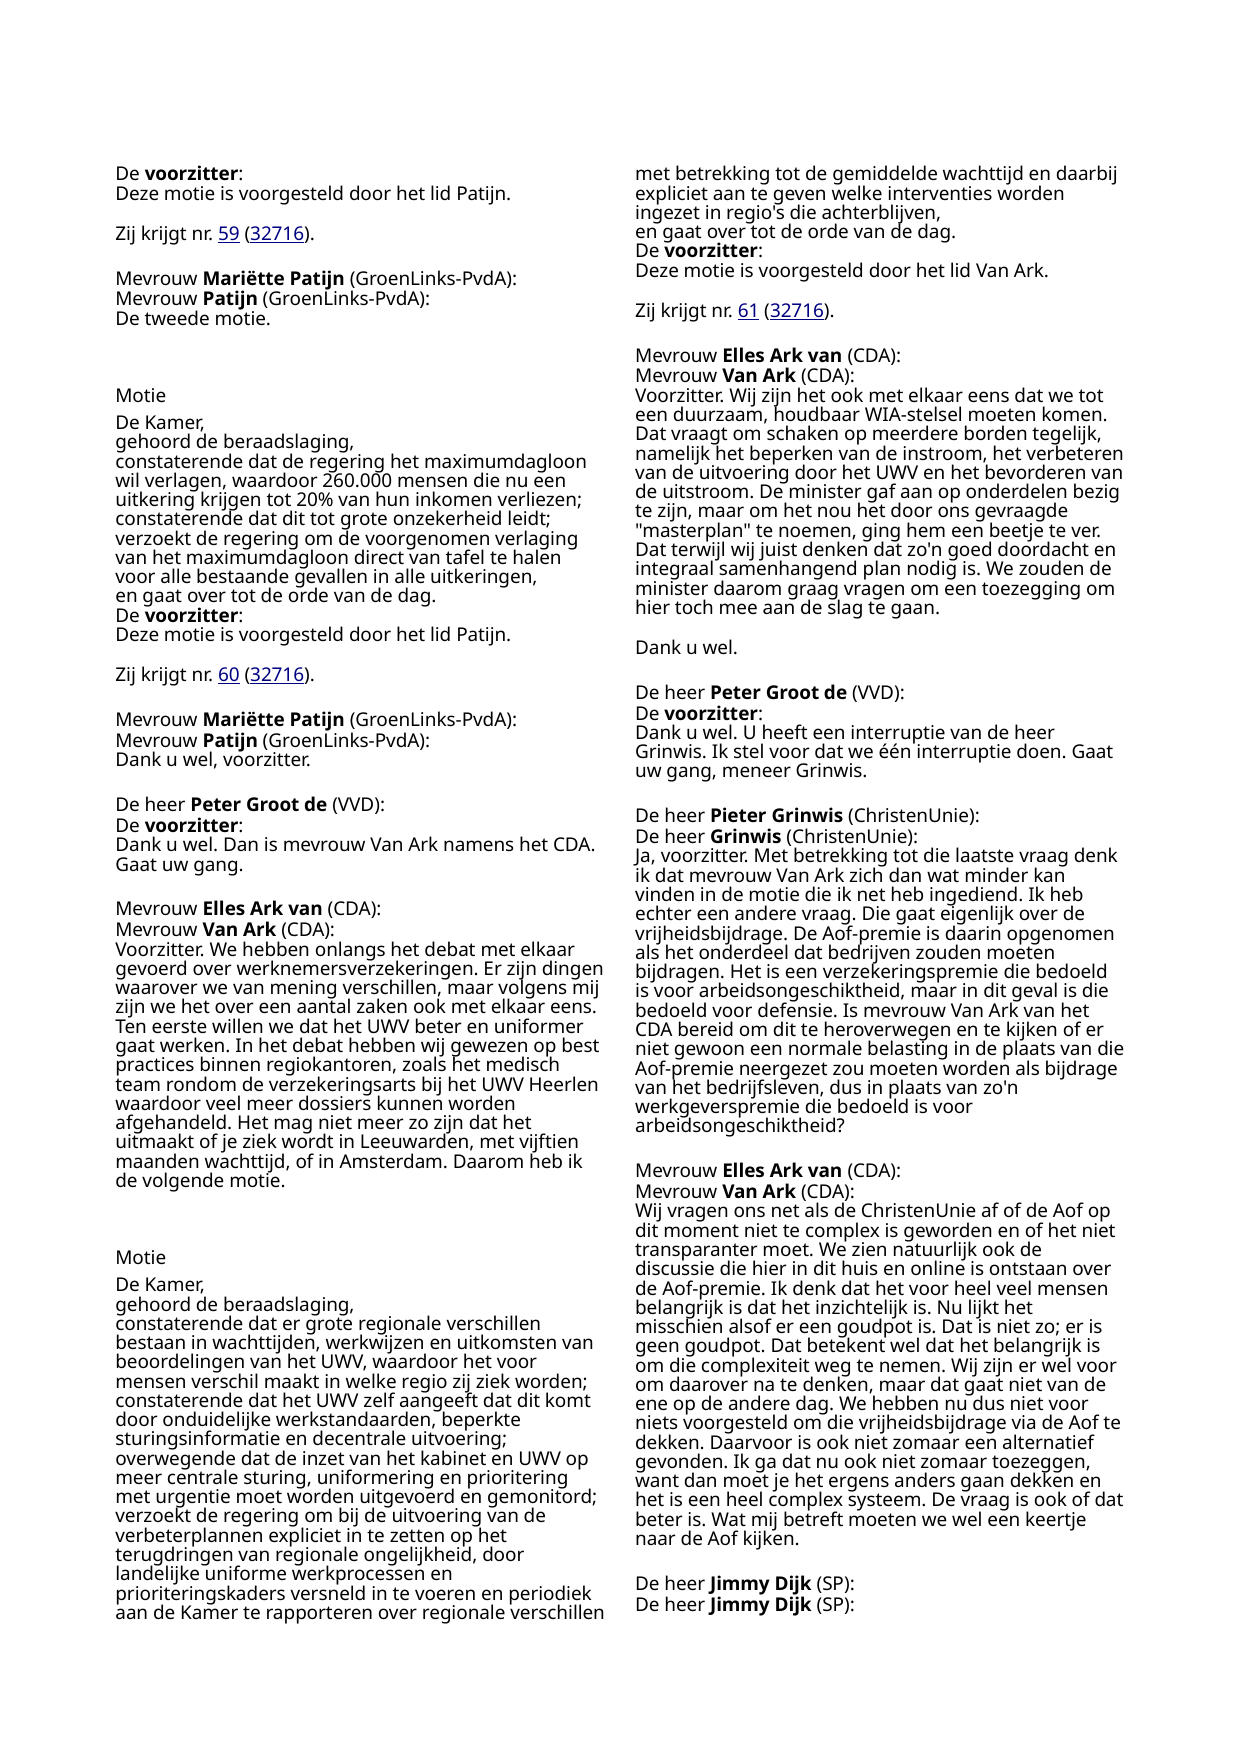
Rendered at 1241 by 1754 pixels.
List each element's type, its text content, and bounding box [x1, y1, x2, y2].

text Mevrouw Mariëtte Patijn (GroenLinks-PvdA): [115, 265, 605, 290]
text De Kamer, [115, 1276, 605, 1296]
text Mevrouw Elles Ark van (CDA): [635, 342, 1125, 367]
text Dank u wel. Dan is mevrouw Van Ark namens het CDA. Gaat uw gang. [115, 836, 605, 875]
text Mevrouw Elles Ark van (CDA): [635, 1157, 1125, 1183]
text gehoord de beraadslaging, [115, 1296, 605, 1315]
text Dank u wel. [635, 639, 1125, 658]
text constaterende dat het UWV zelf aangeeft dat dit komt door onduidelijke werkstandaarden, beperkte sturingsinformatie en decentrale uitvoering; [115, 1392, 605, 1450]
text Mevrouw Patijn (GroenLinks-PvdA): [115, 732, 605, 751]
text De heer Pieter Grinwis (ChristenUnie): [635, 802, 1125, 828]
text Mevrouw Van Ark (CDA): [115, 921, 605, 941]
text De heer Peter Groot de (VVD): [115, 791, 605, 817]
text Voorzitter. We hebben onlangs het debat met elkaar gevoerd over werknemersverzekeringen. Er zijn dingen waarover we van mening verschillen, maar volgens mij zijn we het over een aantal zaken ook met elkaar eens. Ten eerste willen we dat het UWV beter en uniformer gaat werken. In het debat hebben wij gewezen op best practices binnen regiokantoren, zoals het medisch team rondom de verzekeringsarts bij het UWV Heerlen waardoor veel meer dossiers kunnen worden afgehandeld. Het mag niet meer zo zijn dat het uitmaakt of je ziek wordt in Leeuwarden, met vijftien maanden wachttijd, of in Amsterdam. Daarom heb ik de volgende motie. [115, 941, 605, 1191]
text en gaat over tot de orde van de dag. [115, 587, 605, 607]
text De heer Peter Groot de (VVD): [635, 679, 1125, 704]
text Zij krijgt nr. 59 (32716). [115, 224, 605, 244]
text Mevrouw Elles Ark van (CDA): [115, 896, 605, 921]
text constaterende dat er grote regionale verschillen bestaan in wachttijden, werkwijzen en uitkomsten van beoordelingen van het UWV, waardoor het voor mensen verschil maakt in welke regio zij ziek worden; [115, 1315, 605, 1392]
text Dank u wel. U heeft een interruptie van de heer Grinwis. Ik stel voor dat we één interruptie doen. Gaat uw gang, meneer Grinwis. [635, 724, 1125, 782]
text gehoord de beraadslaging, [115, 433, 605, 453]
text Deze motie is voorgesteld door het lid Van Ark. [635, 262, 1125, 281]
text Mevrouw Patijn (GroenLinks-PvdA): [115, 290, 605, 310]
text De voorzitter: [115, 817, 605, 836]
text Deze motie is voorgesteld door het lid Patijn. [115, 626, 605, 645]
text De voorzitter: [115, 165, 605, 184]
text Ja, voorzitter. Met betrekking tot die laatste vraag denk ik dat mevrouw Van Ark zich dan wat minder kan vinden in de motie die ik net heb ingediend. Ik heb echter een andere vraag. Die gaat eigenlijk over de vrijheidsbijdrage. De Aof-premie is daarin opgenomen als het onderdeel dat bedrijven zouden moeten bijdragen. Het is een verzekeringspremie die bedoeld is voor arbeidsongeschiktheid, maar in dit geval is die bedoeld voor defensie. Is mevrouw Van Ark van het CDA bereid om dit te heroverwegen en te kijken of er niet gewoon een normale belasting in de plaats van die Aof-premie neergezet zou moeten worden als bijdrage van het bedrijfsleven, dus in plaats van zo'n werkgeverspremie die bedoeld is voor arbeidsongeschiktheid? [635, 847, 1125, 1137]
text Zij krijgt nr. 61 (32716). [635, 302, 1125, 321]
text Zij krijgt nr. 60 (32716). [115, 666, 605, 685]
text Motie [115, 382, 605, 408]
text De heer Jimmy Dijk (SP): [635, 1570, 1125, 1596]
text Wij vragen ons net als de ChristenUnie af of de Aof op dit moment niet te complex is geworden en of het niet transparanter moet. We zien natuurlijk ook de discussie die hier in dit huis en online is ontstaan over de Aof-premie. Ik denk dat het voor heel veel mensen belangrijk is dat het inzichtelijk is. Nu lijkt het misschien alsof er een goudpot is. Dat is niet zo; er is geen goudpot. Dat betekent wel dat het belangrijk is om die complexiteit weg te nemen. Wij zijn er wel voor om daarover na te denken, maar dat gaat niet van de ene op de andere dag. We hebben nu dus niet voor niets voorgesteld om die vrijheidsbijdrage via de Aof te dekken. Daarvoor is ook niet zomaar een alternatief gevonden. Ik ga dat nu ook niet zomaar toezeggen, want dan moet je het ergens anders gaan dekken en het is een heel complex systeem. De vraag is ook of dat beter is. Wat mij betreft moeten we wel een keertje naar de Aof kijken. [635, 1202, 1125, 1549]
text en gaat over tot de orde van de dag. [635, 223, 1125, 242]
text De heer Jimmy Dijk (SP): [635, 1596, 1125, 1615]
text Mevrouw Mariëtte Patijn (GroenLinks-PvdA): [115, 706, 605, 732]
text Mevrouw Van Ark (CDA): [635, 1183, 1125, 1202]
text verzoekt de regering om de voorgenomen verlaging van het maximumdagloon direct van tafel te halen voor alle bestaande gevallen in alle uitkeringen, [115, 530, 605, 587]
text Mevrouw Van Ark (CDA): [635, 367, 1125, 387]
text constaterende dat dit tot grote onzekerheid leidt; [115, 510, 605, 530]
text De voorzitter: [115, 607, 605, 626]
text met betrekking tot de gemiddelde wachttijd en daarbij expliciet aan te geven welke interventies worden ingezet in regio's die achterblijven, [635, 165, 1125, 223]
text overwegende dat de inzet van het kabinet en UWV op meer centrale sturing, uniformering en prioritering met urgentie moet worden uitgevoerd en gemonitord; [115, 1450, 605, 1507]
text constaterende dat de regering het maximumdagloon wil verlagen, waardoor 260.000 mensen die nu een uitkering krijgen tot 20% van hun inkomen verliezen; [115, 453, 605, 510]
text Dank u wel, voorzitter. [115, 751, 605, 770]
text verzoekt de regering om bij de uitvoering van de verbeterplannen expliciet in te zetten op het terugdringen van regionale ongelijkheid, door landelijke uniforme werkprocessen en prioriteringskaders versneld in te voeren en periodiek aan de Kamer te rapporteren over regionale verschillen [115, 1507, 605, 1623]
text De voorzitter: [635, 242, 1125, 262]
text De heer Grinwis (ChristenUnie): [635, 828, 1125, 847]
text Motie [115, 1244, 605, 1270]
text Voorzitter. Wij zijn het ook met elkaar eens dat we tot een duurzaam, houdbaar WIA-stelsel moeten komen. Dat vraagt om schaken op meerdere borden tegelijk, namelijk het beperken van de instroom, het verbeteren van de uitvoering door het UWV en het bevorderen van de uitstroom. De minister gaf aan op onderdelen bezig te zijn, maar om het nou het door ons gevraagde "masterplan" te noemen, ging hem een beetje te ver. Dat terwijl wij juist denken dat zo'n goed doordacht en integraal samenhangend plan nodig is. We zouden de minister daarom graag vragen om een toezegging om hier toch mee aan de slag te gaan. [635, 387, 1125, 618]
text De Kamer, [115, 414, 605, 433]
text Deze motie is voorgesteld door het lid Patijn. [115, 184, 605, 204]
text De voorzitter: [635, 704, 1125, 724]
text De tweede motie. [115, 310, 605, 329]
